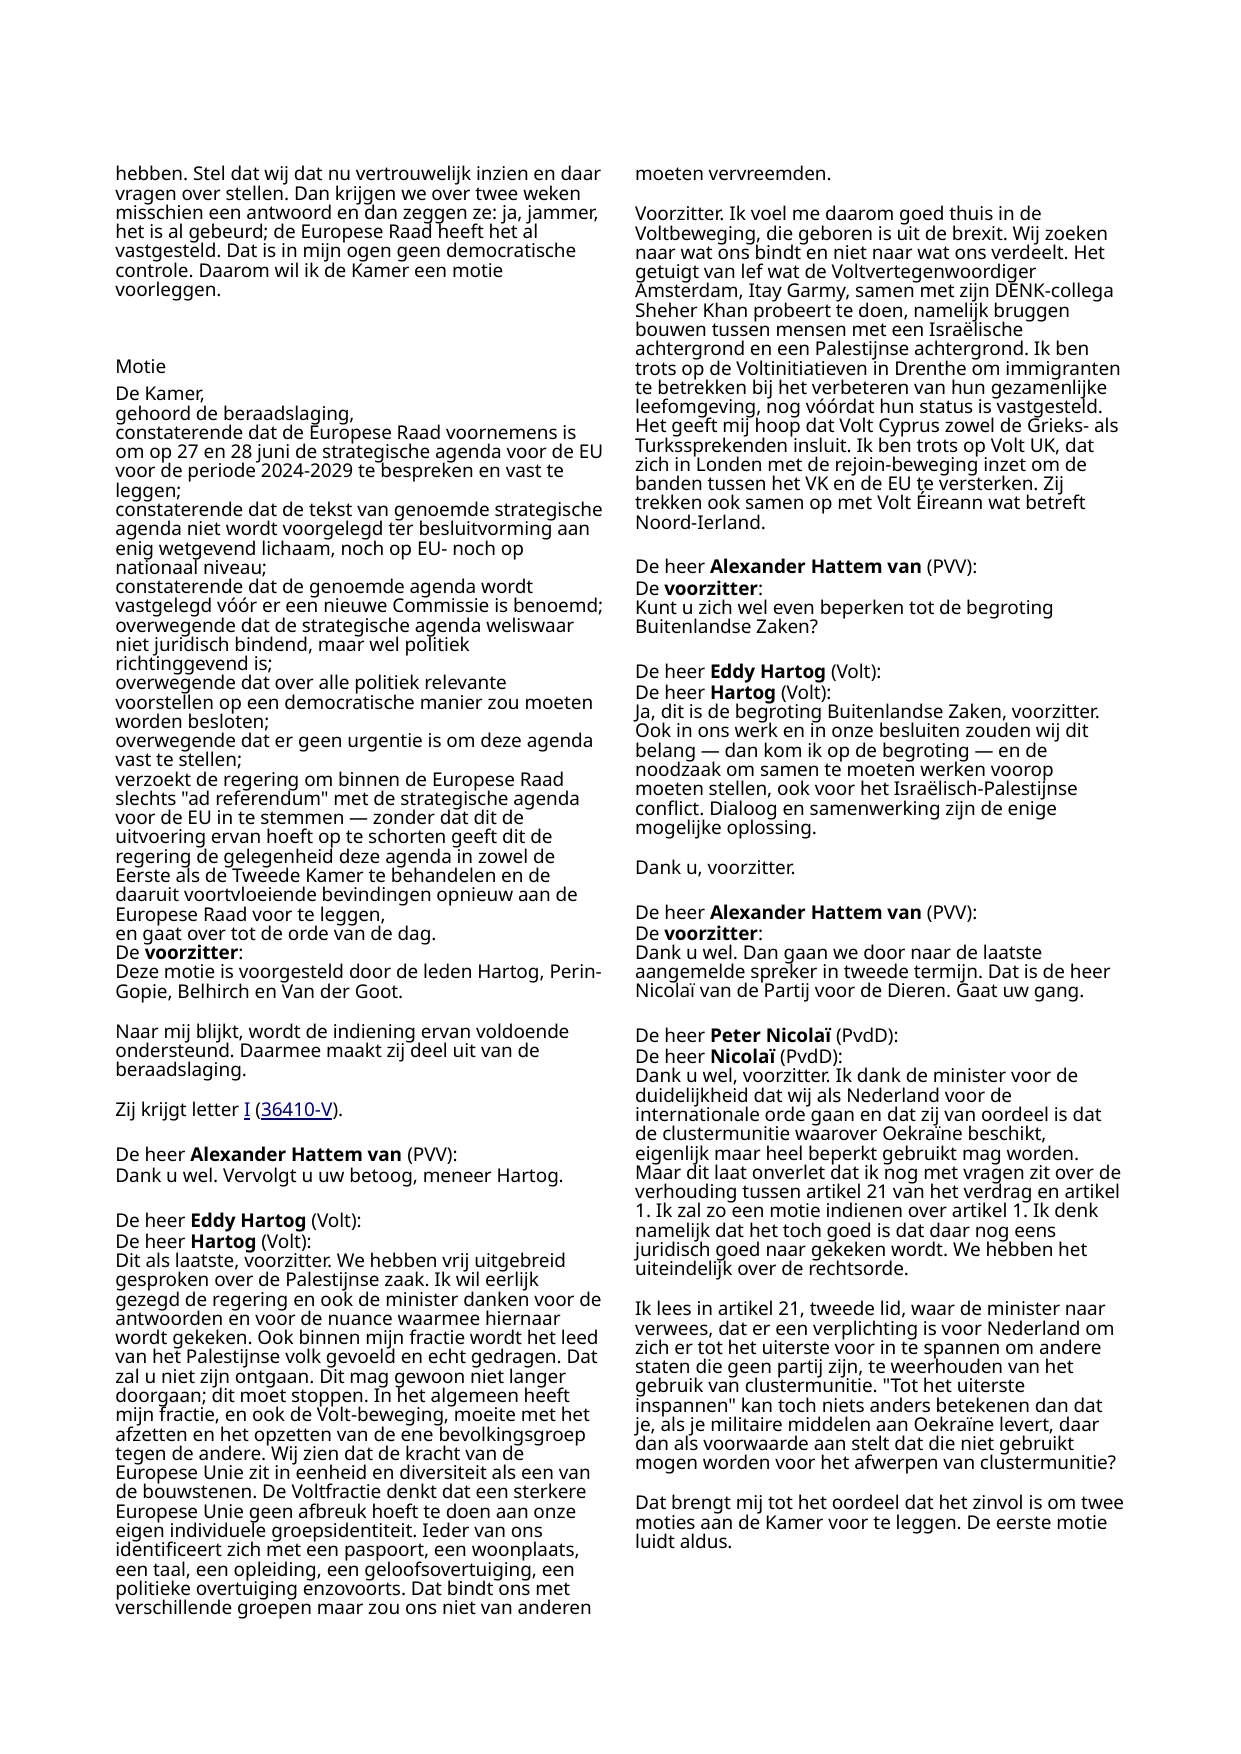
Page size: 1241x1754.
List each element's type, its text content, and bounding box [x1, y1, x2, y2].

text De heer Hartog (Volt): [635, 684, 1125, 703]
text moeten vervreemden. [635, 165, 1125, 184]
text Deze motie is voorgesteld door de leden Hartog, Perin-Gopie, Belhirch en Van der Goot. [115, 963, 605, 1002]
text hebben. Stel dat wij dat nu vertrouwelijk inzien en daar vragen over stellen. Dan krijgen we over twee weken misschien een antwoord en dan zeggen ze: ja, jammer, het is al gebeurd; de Europese Raad heeft het al vastgesteld. Dat is in mijn ogen geen democratische controle. Daarom wil ik de Kamer een motie voorleggen. [115, 165, 605, 300]
text en gaat over tot de orde van de dag. [115, 925, 605, 944]
text De heer Peter Nicolaï (PvdD): [635, 1022, 1125, 1048]
text De heer Alexander Hattem van (PVV): [115, 1141, 605, 1167]
text De heer Eddy Hartog (Volt): [635, 658, 1125, 684]
text Dank u wel. Dan gaan we door naar de laatste aangemelde spreker in tweede termijn. Dat is de heer Nicolaï van de Partij voor de Dieren. Gaat uw gang. [635, 944, 1125, 1002]
text Voorzitter. Ik voel me daarom goed thuis in de Voltbeweging, die geboren is uit de brexit. Wij zoeken naar wat ons bindt en niet naar wat ons verdeelt. Het getuigt van lef wat de Voltvertegenwoordiger Amsterdam, Itay Garmy, samen met zijn DENK-collega Sheher Khan probeert te doen, namelijk bruggen bouwen tussen mensen met een Israëlische achtergrond en een Palestijnse achtergrond. Ik ben trots op de Voltinitiatieven in Drenthe om immigranten te betrekken bij het verbeteren van hun gezamenlijke leefomgeving, nog vóórdat hun status is vastgesteld. Het geeft mij hoop dat Volt Cyprus zowel de Grieks- als Turkssprekenden insluit. Ik ben trots op Volt UK, dat zich in Londen met de rejoin-beweging inzet om de banden tussen het VK en de EU te versterken. Zij trekken ook samen op met Volt Éireann wat betreft Noord-Ierland. [635, 205, 1125, 533]
text Dat brengt mij tot het oordeel dat het zinvol is om twee moties aan de Kamer voor te leggen. De eerste motie luidt aldus. [635, 1494, 1125, 1552]
text constaterende dat de genoemde agenda wordt vastgelegd vóór er een nieuwe Commissie is benoemd; [115, 578, 605, 617]
text overwegende dat er geen urgentie is om deze agenda vast te stellen; [115, 732, 605, 771]
text De heer Nicolaï (PvdD): [635, 1048, 1125, 1067]
text De heer Eddy Hartog (Volt): [115, 1207, 605, 1233]
text verzoekt de regering om binnen de Europese Raad slechts "ad referendum" met de strategische agenda voor de EU in te stemmen — zonder dat dit de uitvoering ervan hoeft op te schorten geeft dit de regering de gelegenheid deze agenda in zowel de Eerste als de Tweede Kamer te behandelen en de daaruit voortvloeiende bevindingen opnieuw aan de Europese Raad voor te leggen, [115, 771, 605, 925]
text De voorzitter: [635, 579, 1125, 599]
text Ik lees in artikel 21, tweede lid, waar de minister naar verwees, dat er een verplichting is voor Nederland om zich er tot het uiterste voor in te spannen om andere staten die geen partij zijn, te weerhouden van het gebruik van clustermunitie. "Tot het uiterste inspannen" kan toch niets anders betekenen dan dat je, als je militaire middelen aan Oekraïne levert, daar dan als voorwaarde aan stelt dat die niet gebruikt mogen worden voor het afwerpen van clustermunitie? [635, 1300, 1125, 1474]
text De heer Alexander Hattem van (PVV): [635, 554, 1125, 579]
text De Kamer, [115, 385, 605, 404]
text De heer Alexander Hattem van (PVV): [635, 899, 1125, 924]
text overwegende dat over alle politiek relevante voorstellen op een democratische manier zou moeten worden besloten; [115, 674, 605, 732]
text Zij krijgt letter I (36410-V). [115, 1101, 605, 1121]
text Ja, dit is de begroting Buitenlandse Zaken, voorzitter. Ook in ons werk en in onze besluiten zouden wij dit belang — dan kom ik op de begroting — en de noodzaak om samen te moeten werken voorop moeten stellen, ook voor het Israëlisch-Palestijnse conflict. Dialoog en samenwerking zijn de enige mogelijke oplossing. [635, 703, 1125, 838]
text Motie [115, 354, 605, 379]
text Dank u, voorzitter. [635, 859, 1125, 878]
text Dank u wel. Vervolgt u uw betoog, meneer Hartog. [115, 1167, 605, 1186]
text gehoord de beraadslaging, [115, 404, 605, 424]
text De heer Hartog (Volt): [115, 1233, 605, 1252]
text Dit als laatste, voorzitter. We hebben vrij uitgebreid gesproken over de Palestijnse zaak. Ik wil eerlijk gezegd de regering en ook de minister danken voor de antwoorden en voor de nuance waarmee hiernaar wordt gekeken. Ook binnen mijn fractie wordt het leed van het Palestijnse volk gevoeld en echt gedragen. Dat zal u niet zijn ontgaan. Dit mag gewoon niet langer doorgaan; dit moet stoppen. In het algemeen heeft mijn fractie, en ook de Volt-beweging, moeite met het afzetten en het opzetten van de ene bevolkingsgroep tegen de andere. Wij zien dat de kracht van de Europese Unie zit in eenheid en diversiteit als een van de bouwstenen. De Voltfractie denkt dat een sterkere Europese Unie geen afbreuk hoeft te doen aan onze eigen individuele groepsidentiteit. Ieder van ons identificeert zich met een paspoort, een woonplaats, een taal, een opleiding, een geloofsovertuiging, een politieke overtuiging enzovoorts. Dat bindt ons met verschillende groepen maar zou ons niet van anderen [115, 1252, 605, 1618]
text constaterende dat de tekst van genoemde strategische agenda niet wordt voorgelegd ter besluitvorming aan enig wetgevend lichaam, noch op EU- noch op nationaal niveau; [115, 501, 605, 578]
text De voorzitter: [635, 924, 1125, 944]
text Dank u wel, voorzitter. Ik dank de minister voor de duidelijkheid dat wij als Nederland voor de internationale orde gaan en dat zij van oordeel is dat de clustermunitie waarover Oekraïne beschikt, eigenlijk maar heel beperkt gebruikt mag worden. Maar dit laat onverlet dat ik nog met vragen zit over de verhouding tussen artikel 21 van het verdrag en artikel 1. Ik zal zo een motie indienen over artikel 1. Ik denk namelijk dat het toch goed is dat daar nog eens juridisch goed naar gekeken wordt. We hebben het uiteindelijk over de rechtsorde. [635, 1067, 1125, 1279]
text Naar mij blijkt, wordt de indiening ervan voldoende ondersteund. Daarmee maakt zij deel uit van de beraadslaging. [115, 1023, 605, 1081]
text constaterende dat de Europese Raad voornemens is om op 27 en 28 juni de strategische agenda voor de EU voor de periode 2024-2029 te bespreken en vast te leggen; [115, 424, 605, 501]
text overwegende dat de strategische agenda weliswaar niet juridisch bindend, maar wel politiek richtinggevend is; [115, 617, 605, 674]
text Kunt u zich wel even beperken tot de begroting Buitenlandse Zaken? [635, 599, 1125, 637]
text De voorzitter: [115, 944, 605, 963]
